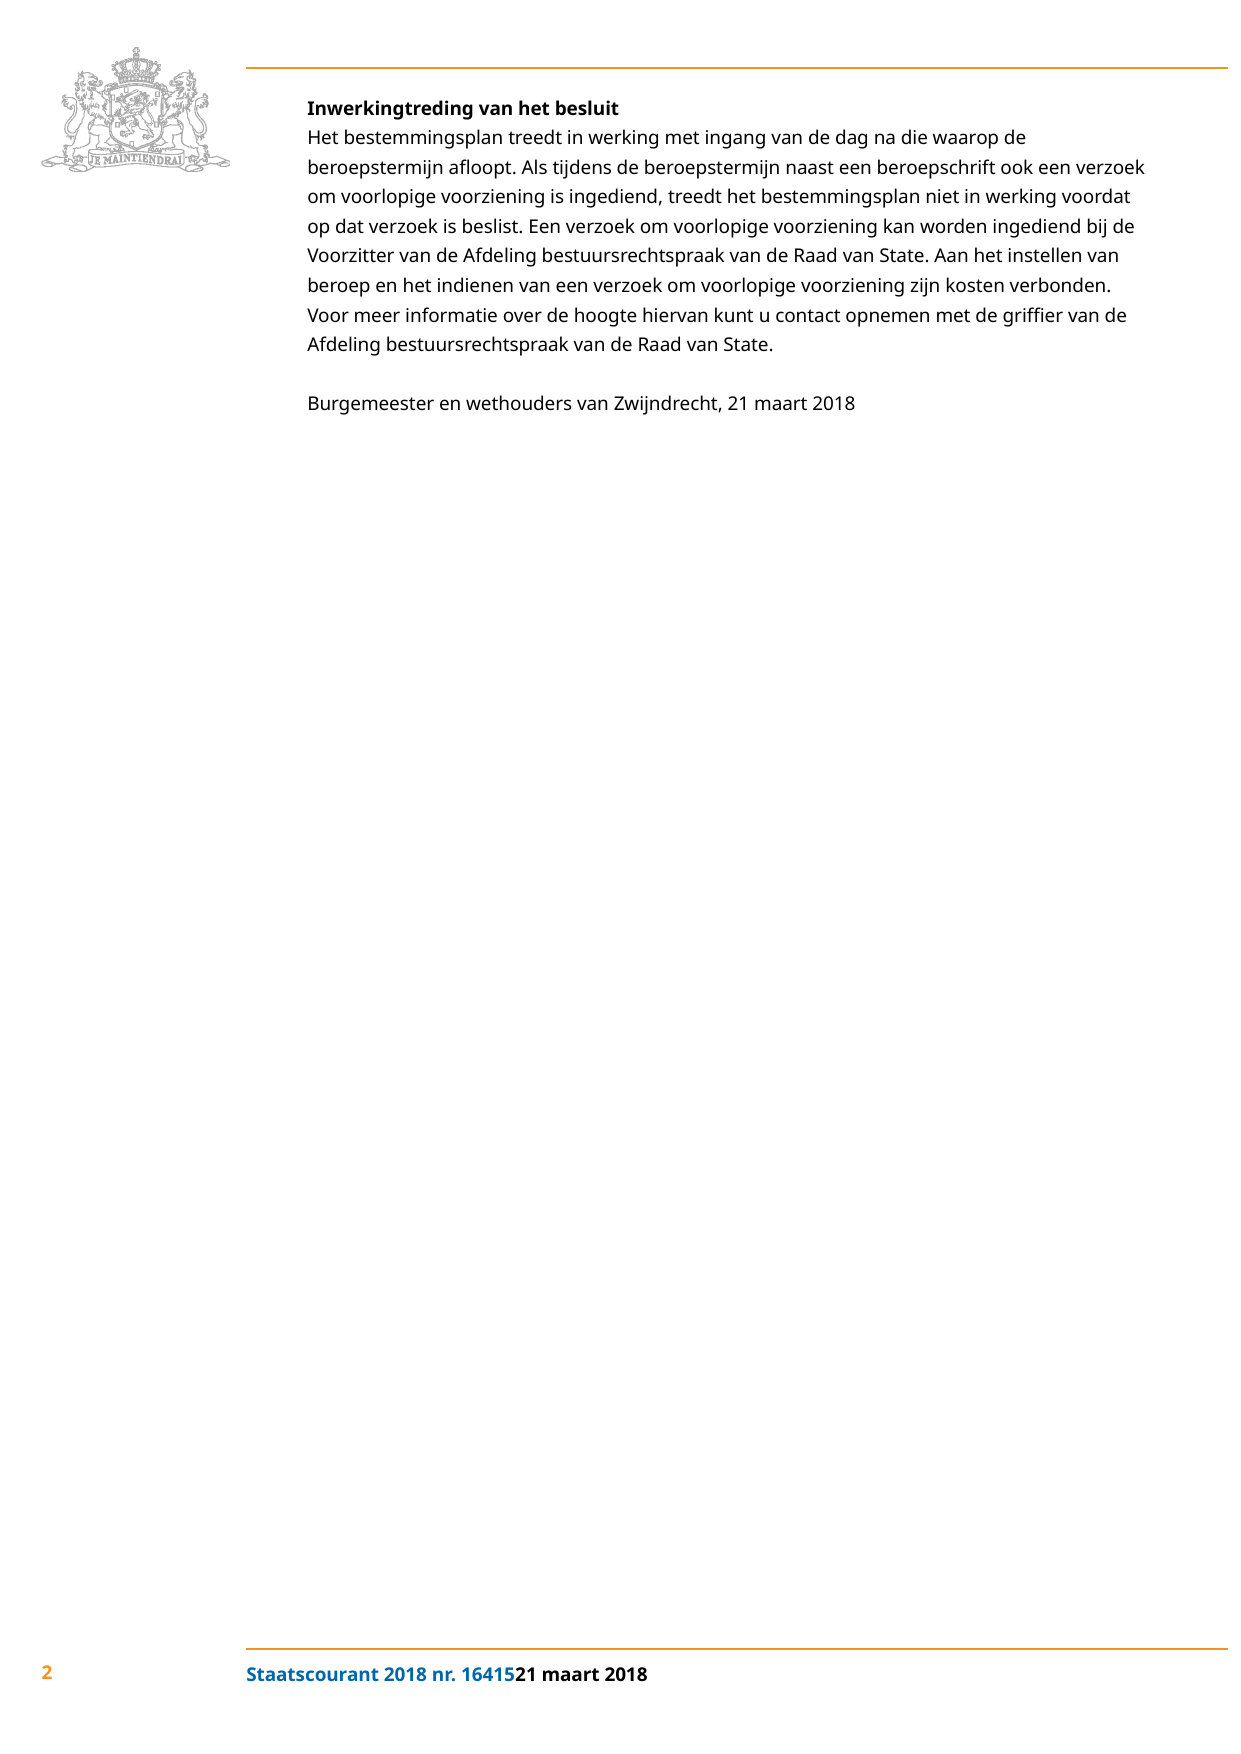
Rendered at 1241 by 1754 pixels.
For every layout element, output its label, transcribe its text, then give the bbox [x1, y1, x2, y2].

list Inwerkingtreding van het besluit [248, 95, 1152, 121]
picture [41, 47, 231, 172]
list Het bestemmingsplan treedt in werking met ingang van de dag na die waarop de beroepstermijn afloopt. Als tijdens de beroepstermijn naast een beroepschrift ook een verzoek om voorlopige voorziening is ingediend, treedt het bestemmingsplan niet in werking voordat op dat verzoek is beslist. Een verzoek om voorlopige voorziening kan worden ingediend bij de Voorzitter van de Afdeling bestuursrechtspraak van de Raad van State. Aan het instellen van beroep en het indienen van een verzoek om voorlopige voorziening zijn kosten verbonden. Voor meer informatie over de hoogte hiervan kunt u contact opnemen met de griffier van de Afdeling bestuursrechtspraak van de Raad van State. [248, 124, 1152, 357]
list Burgemeester en wethouders van Zwijndrecht, 21 maart 2018 [248, 391, 1152, 416]
